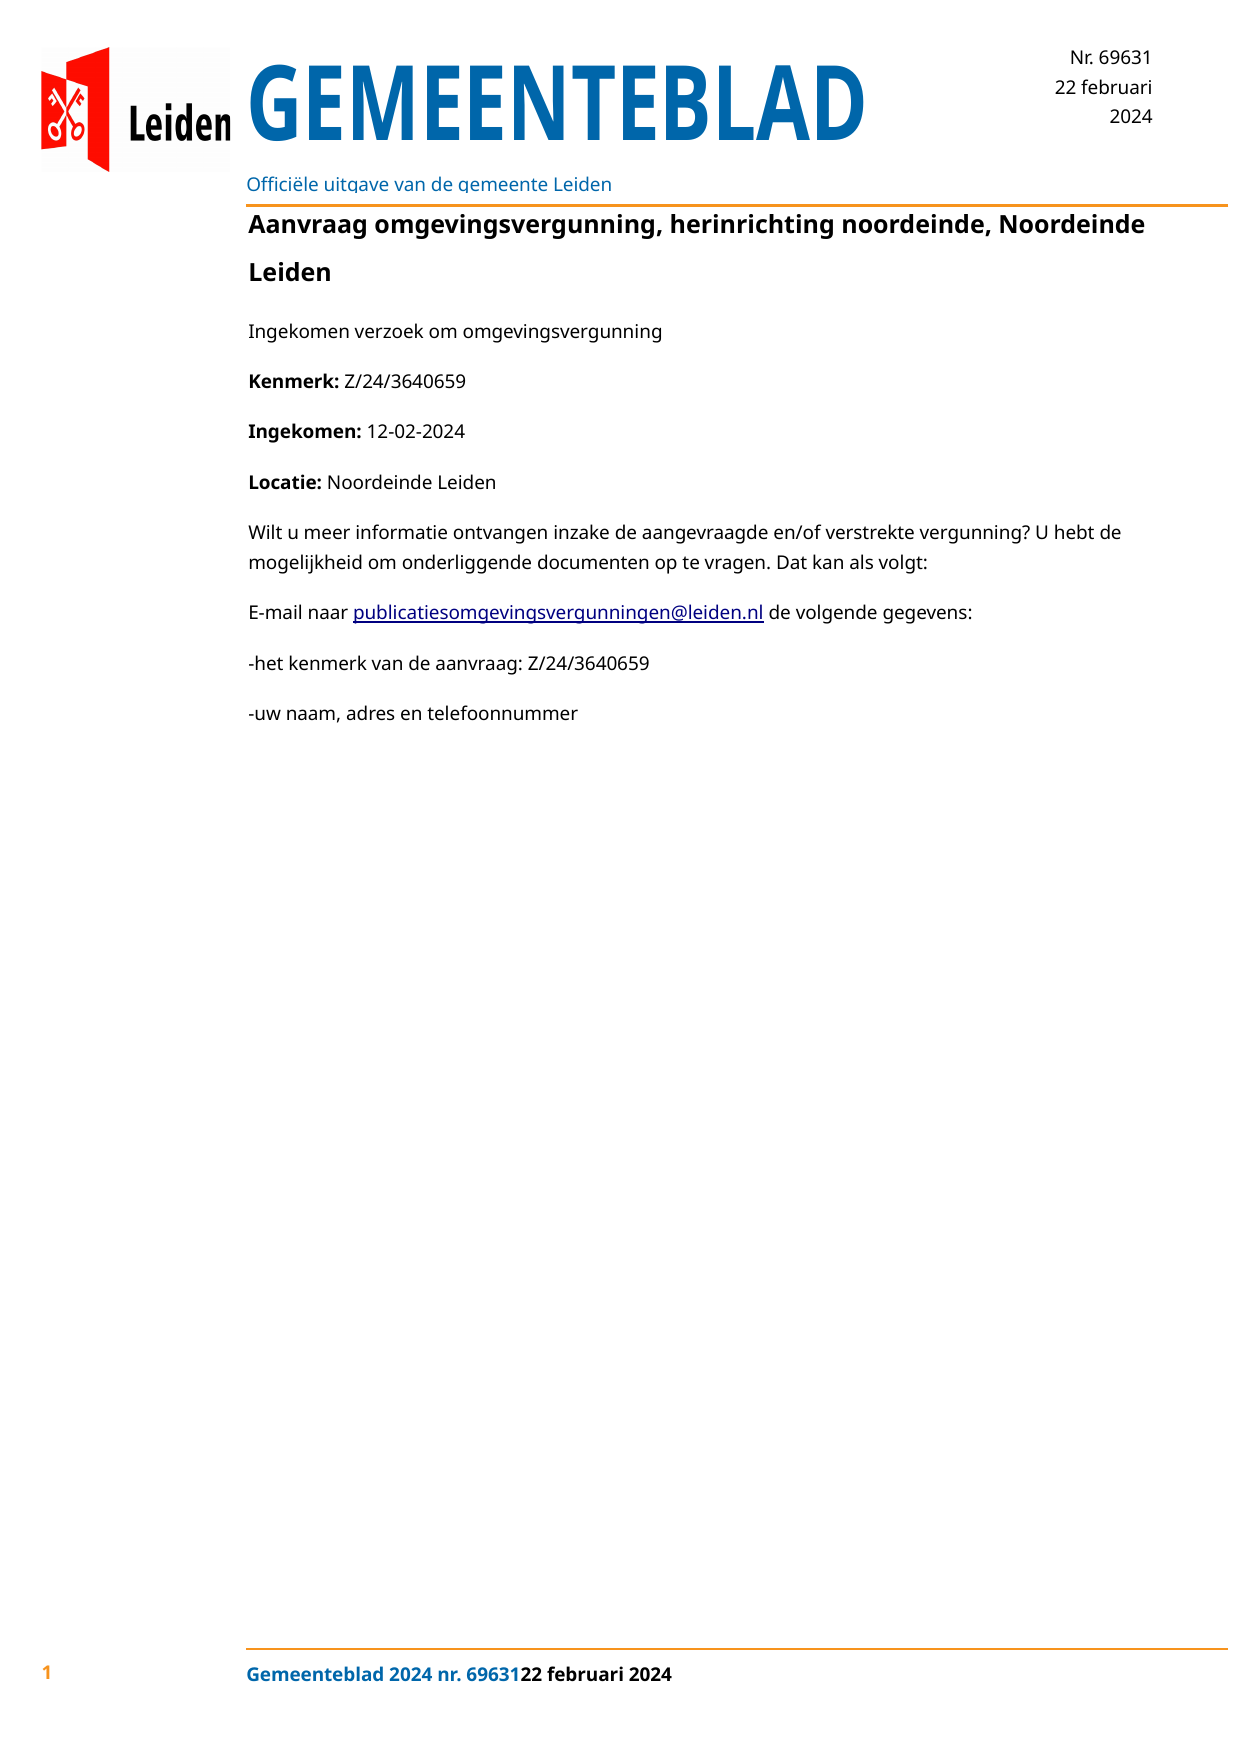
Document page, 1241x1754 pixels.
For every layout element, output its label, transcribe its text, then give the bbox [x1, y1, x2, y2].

text Wilt u meer informatie ontvangen inzake de aangevraagde en/of verstrekte vergunning? U hebt de mogelijkheid om onderliggende documenten op te vragen. Dat kan als volgt: [248, 519, 1152, 575]
text E-mail naar publicatiesomgevingsvergunningen@leiden.nl de volgende gegevens: [248, 599, 1152, 625]
text -uw naam, adres en telefoonnummer [248, 700, 1152, 726]
text Ingekomen: 12-02-2024 [248, 419, 1152, 444]
picture [41, 47, 231, 172]
text Aanvraag omgevingsvergunning, herinrichting noordeinde, Noordeinde Leiden [248, 207, 1152, 288]
text Locatie: Noordeinde Leiden [248, 469, 1152, 495]
text Ingekomen verzoek om omgevingsvergunning [248, 318, 1152, 344]
text Kenmerk: Z/24/3640659 [248, 368, 1152, 394]
text -het kenmerk van de aanvraag: Z/24/3640659 [248, 650, 1152, 676]
